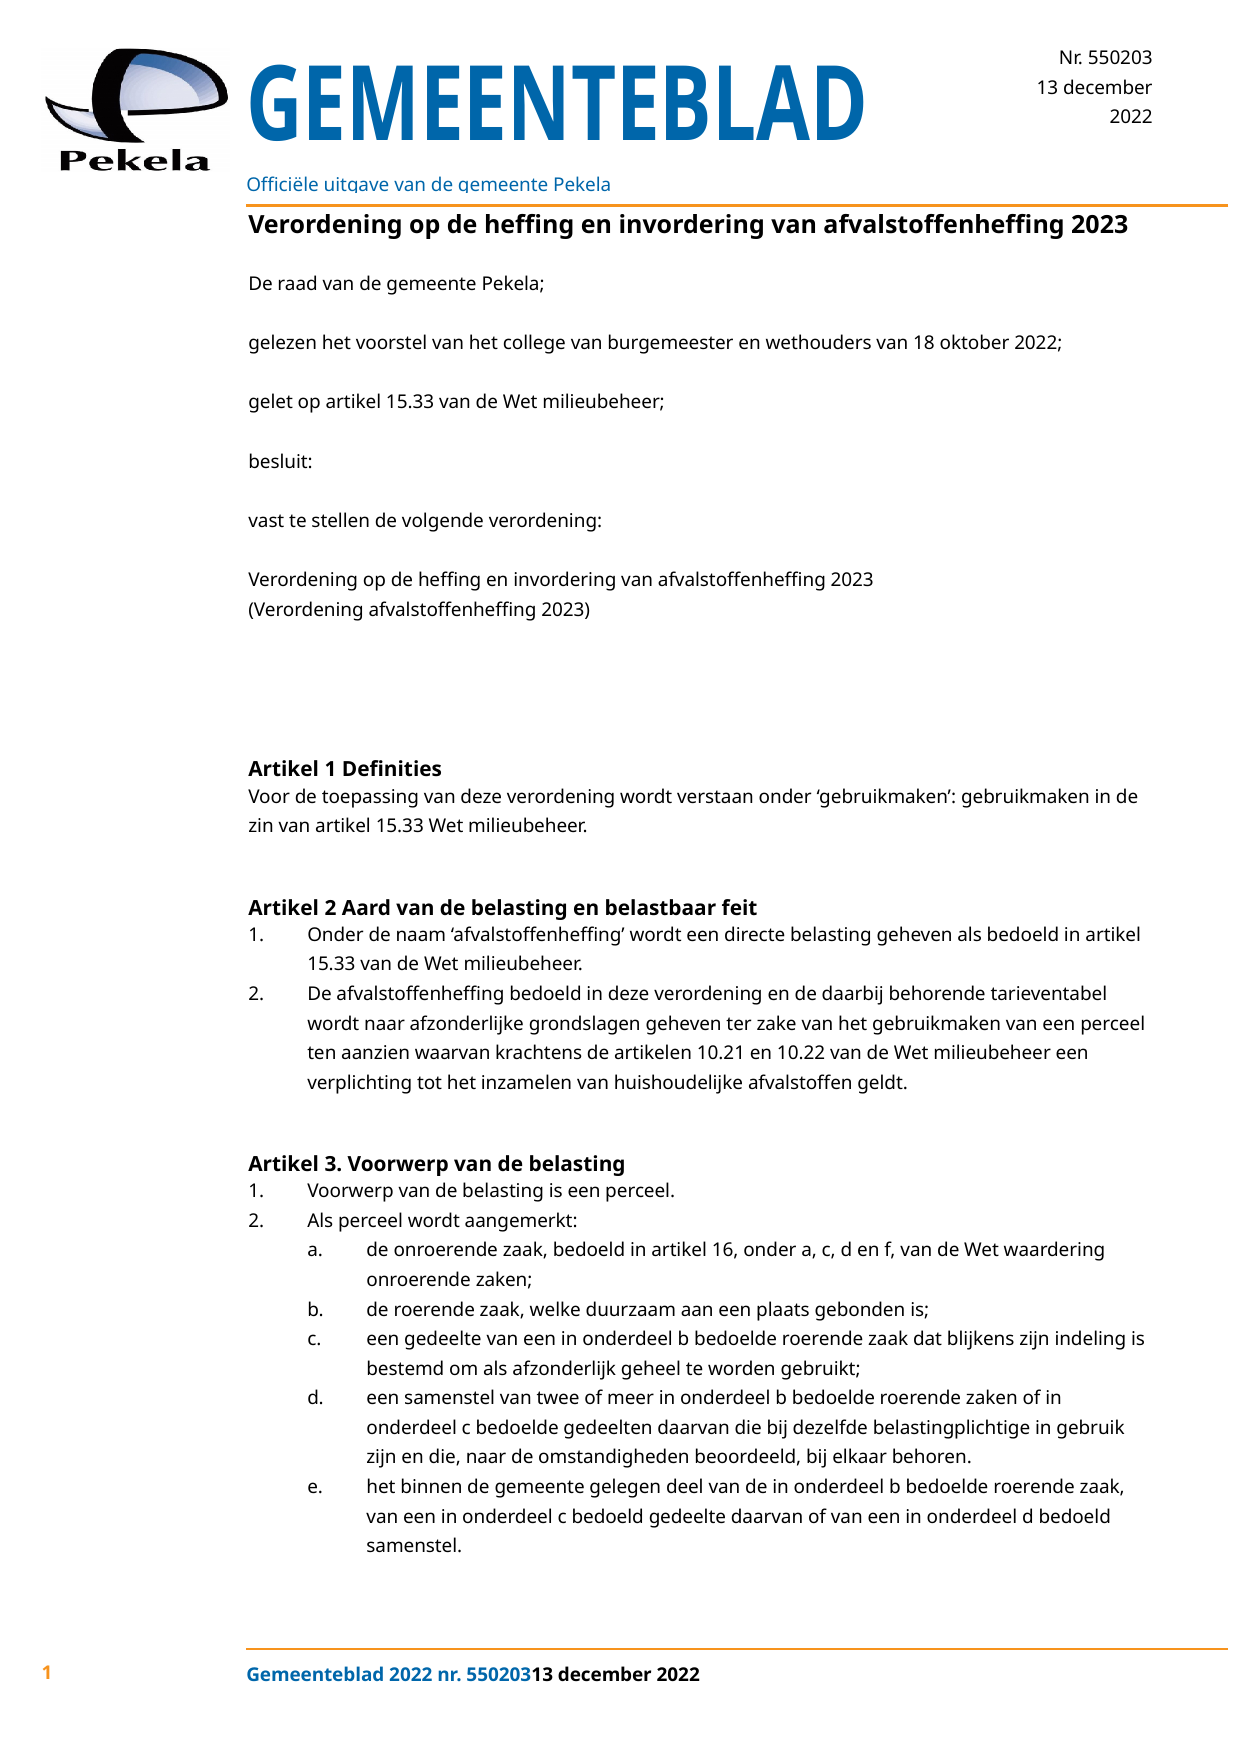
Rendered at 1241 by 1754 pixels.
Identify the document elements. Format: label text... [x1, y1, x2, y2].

list een gedeelte van een in onderdeel b bedoelde roerende zaak dat blijkens zijn indeling is bestemd om als afzonderlijk geheel te worden gebruikt; [307, 1325, 1152, 1381]
text Verordening op de heffing en invordering van afvalstoffenheffing 2023 [248, 207, 1152, 241]
text Artikel 2 Aard van de belasting en belastbaar feit [248, 893, 1152, 921]
text besluit: [248, 448, 1152, 473]
list de onroerende zaak, bedoeld in artikel 16, onder a, c, d en f, van de Wet waardering onroerende zaken; [307, 1237, 1152, 1292]
list het binnen de gemeente gelegen deel van de in onderdeel b bedoelde roerende zaak, van een in onderdeel c bedoeld gedeelte daarvan of van een in onderdeel d bedoeld samenstel. [307, 1473, 1152, 1558]
text De raad van de gemeente Pekela; [248, 270, 1152, 296]
text Voor de toepassing van deze verordening wordt verstaan onder ‘gebruikmaken’: gebruikmaken in de zin van artikel 15.33 Wet milieubeheer. [248, 783, 1152, 838]
list Als perceel wordt aangemerkt: [248, 1207, 1152, 1233]
list De afvalstoffenheffing bedoeld in deze verordening en de daarbij behorende tarieventabel wordt naar afzonderlijke grondslagen geheven ter zake van het gebruikmaken van een perceel ten aanzien waarvan krachtens de artikelen 10.21 en 10.22 van de Wet milieubeheer een verplichting tot het inzamelen van huishoudelijke afvalstoffen geldt. [248, 980, 1152, 1095]
list de roerende zaak, welke duurzaam aan een plaats gebonden is; [307, 1296, 1152, 1321]
text Artikel 1 Definities [248, 754, 1152, 783]
text gelezen het voorstel van het college van burgemeester en wethouders van 18 oktober 2022; [248, 329, 1152, 355]
list een samenstel van twee of meer in onderdeel b bedoelde roerende zaken of in onderdeel c bedoelde gedeelten daarvan die bij dezelfde belastingplichtige in gebruik zijn en die, naar de omstandigheden beoordeeld, bij elkaar behoren. [307, 1384, 1152, 1469]
text (Verordening afvalstoffenheffing 2023) [248, 596, 1152, 621]
list Onder de naam ‘afvalstoffenheffing’ wordt een directe belasting geheven als bedoeld in artikel 15.33 van de Wet milieubeheer. [248, 921, 1152, 976]
text vast te stellen de volgende verordening: [248, 507, 1152, 533]
text gelet op artikel 15.33 van de Wet milieubeheer; [248, 389, 1152, 414]
picture [41, 47, 231, 172]
text Verordening op de heffing en invordering van afvalstoffenheffing 2023 [248, 566, 1152, 592]
list Voorwerp van de belasting is een perceel. [248, 1177, 1152, 1203]
text Artikel 3. Voorwerp van de belasting [248, 1149, 1152, 1177]
